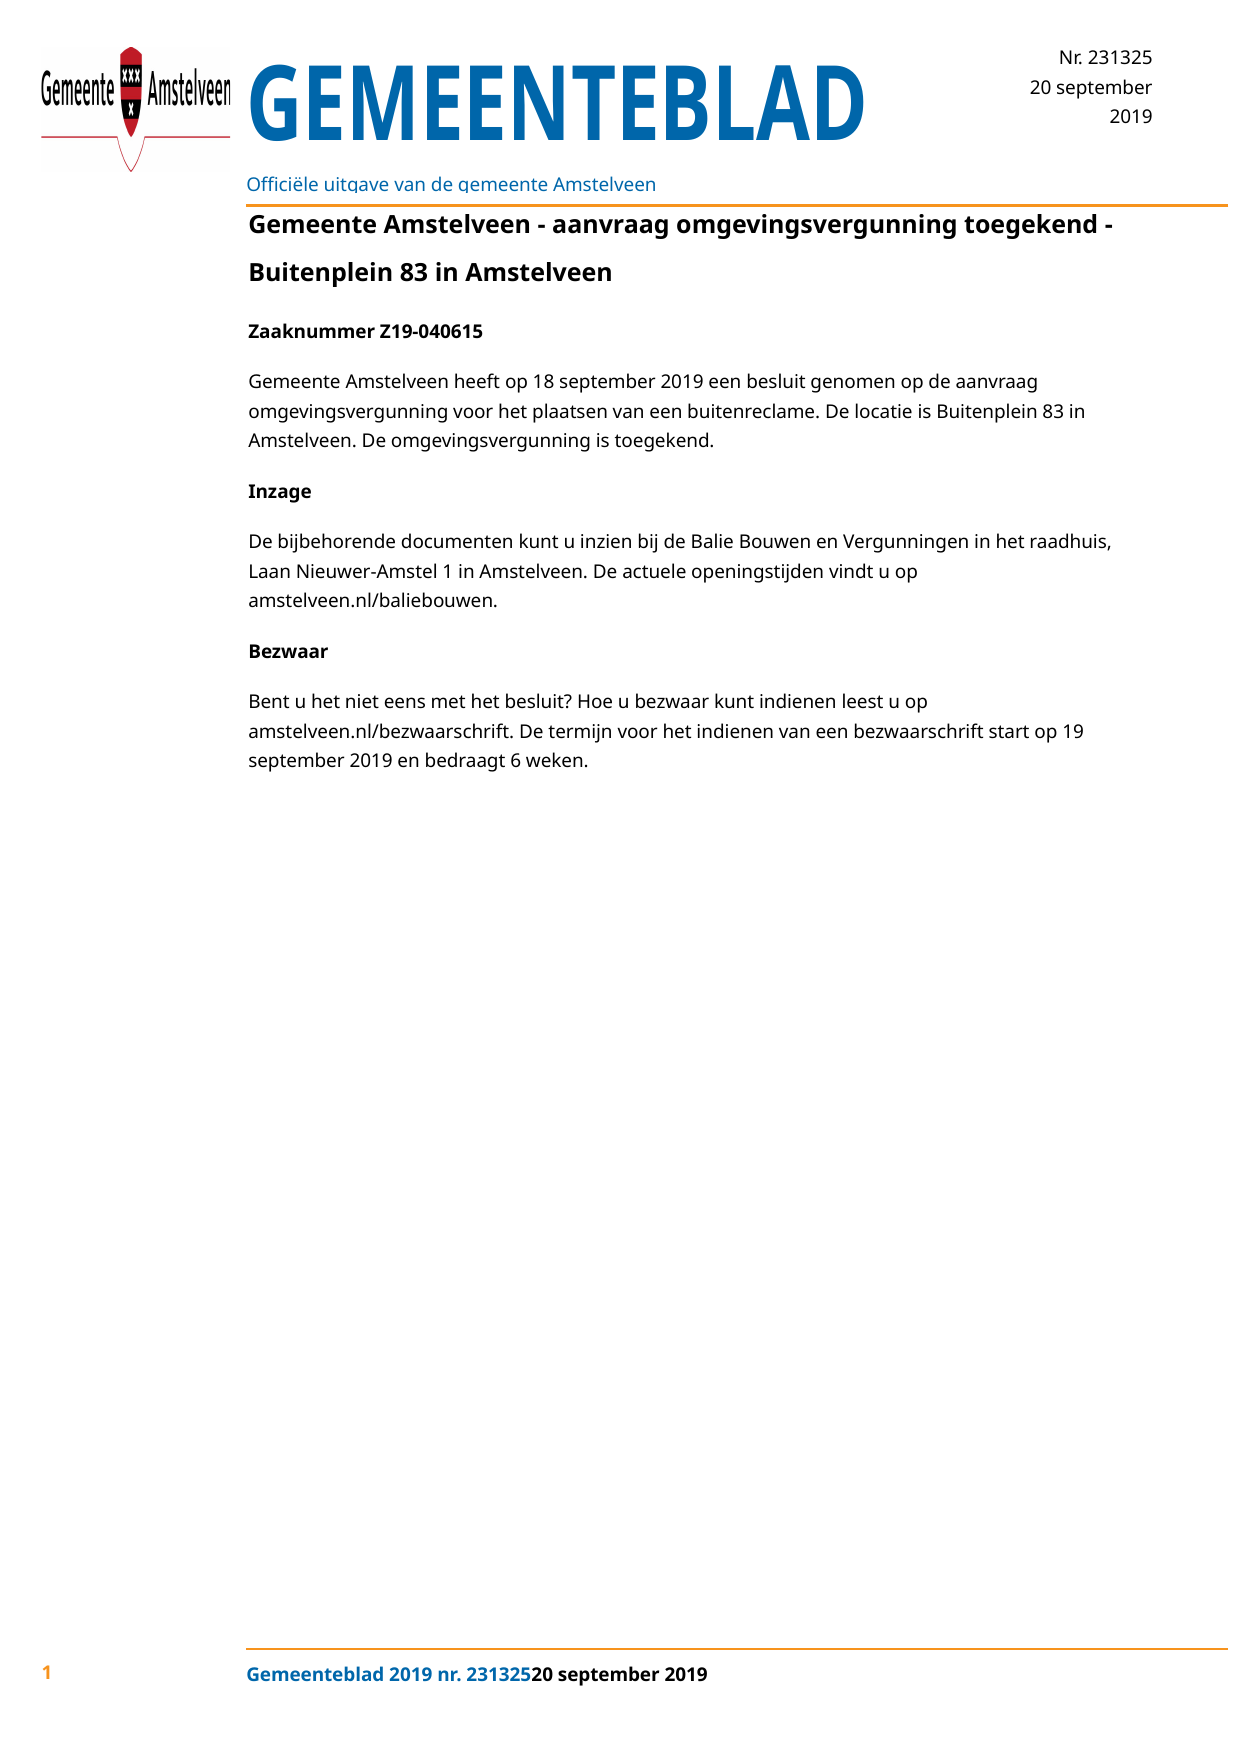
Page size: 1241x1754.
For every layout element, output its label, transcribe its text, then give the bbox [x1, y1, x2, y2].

text Bezwaar [248, 638, 1152, 664]
text De bijbehorende documenten kunt u inzien bij de Balie Bouwen en Vergunningen in het raadhuis, Laan Nieuwer-Amstel 1 in Amstelveen. De actuele openingstijden vindt u op amstelveen.nl/baliebouwen. [248, 528, 1152, 613]
text Gemeente Amstelveen heeft op 18 september 2019 een besluit genomen op de aanvraag omgevingsvergunning voor het plaatsen van een buitenreclame. De locatie is Buitenplein 83 in Amstelveen. De omgevingsvergunning is toegekend. [248, 368, 1152, 453]
text Inzage [248, 478, 1152, 504]
text Gemeente Amstelveen - aanvraag omgevingsvergunning toegekend - Buitenplein 83 in Amstelveen [248, 207, 1152, 288]
picture [41, 47, 231, 172]
text Bent u het niet eens met het besluit? Hoe u bezwaar kunt indienen leest u op amstelveen.nl/bezwaarschrift. De termijn voor het indienen van een bezwaarschrift start op 19 september 2019 en bedraagt 6 weken. [248, 688, 1152, 773]
text Zaaknummer Z19-040615 [248, 318, 1152, 344]
